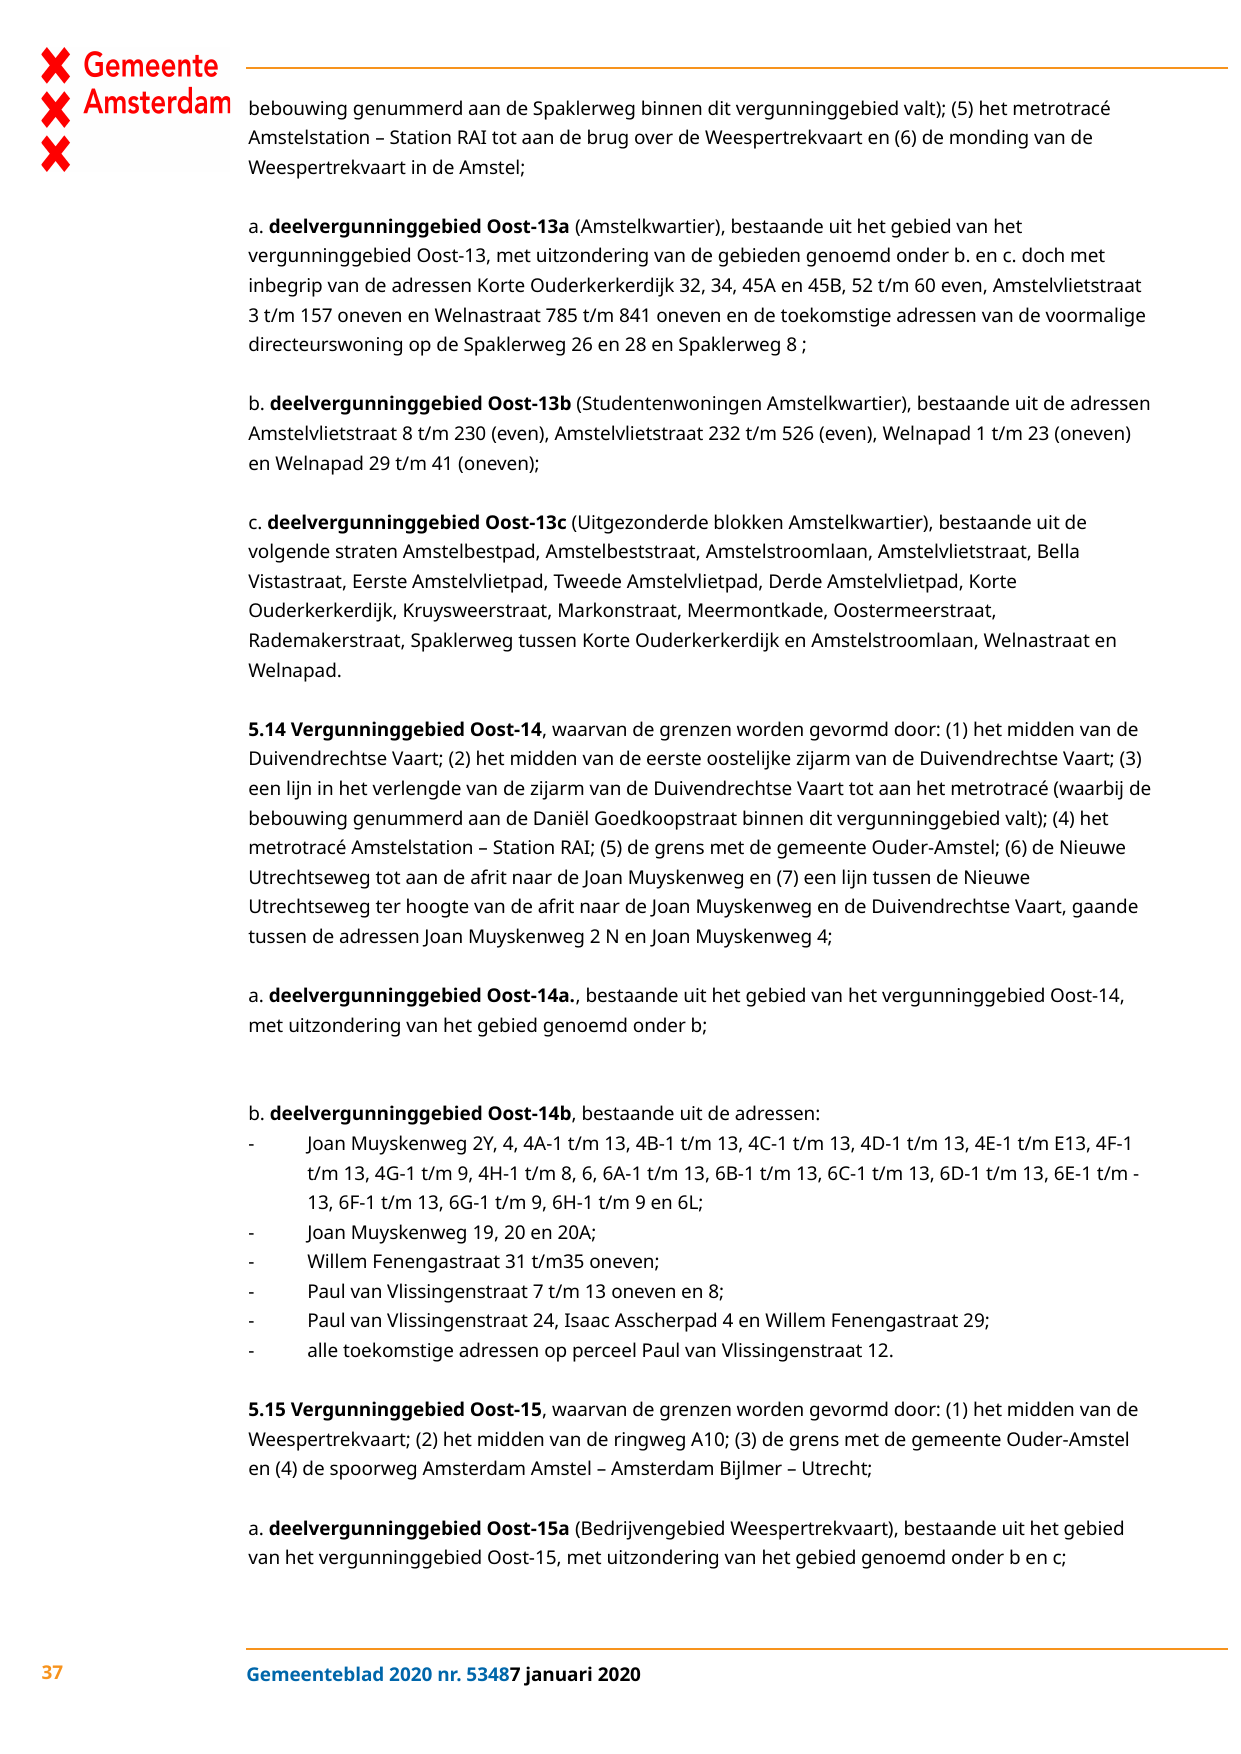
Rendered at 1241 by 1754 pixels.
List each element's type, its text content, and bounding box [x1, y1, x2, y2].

list Paul van Vlissingenstraat 7 t/m 13 oneven en 8; [248, 1278, 1152, 1304]
text b. deelvergunninggebied Oost-13b (Studentenwoningen Amstelkwartier), bestaande uit de adressen Amstelvlietstraat 8 t/m 230 (even), Amstelvlietstraat 232 t/m 526 (even), Welnapad 1 t/m 23 (oneven) en Welnapad 29 t/m 41 (oneven); [248, 391, 1152, 476]
list Willem Fenengastraat 31 t/m35 oneven; [248, 1248, 1152, 1274]
text a. deelvergunninggebied Oost-13a (Amstelkwartier), bestaande uit het gebied van het vergunninggebied Oost-13, met uitzondering van de gebieden genoemd onder b. en c. doch met inbegrip van de adressen Korte Ouderkerkerdijk 32, 34, 45A en 45B, 52 t/m 60 even, Amstelvlietstraat 3 t/m 157 oneven en Welnastraat 785 t/m 841 oneven en de toekomstige adressen van de voormalige directeurswoning op de Spaklerweg 26 en 28 en Spaklerweg 8 ; [248, 213, 1152, 357]
picture [41, 47, 231, 172]
list alle toekomstige adressen op perceel Paul van Vlissingenstraat 12. [248, 1337, 1152, 1363]
text 5.15 Vergunninggebied Oost-15, waarvan de grenzen worden gevormd door: (1) het midden van de Weespertrekvaart; (2) het midden van de ringweg A10; (3) de grens met de gemeente Ouder-Amstel en (4) de spoorweg Amsterdam Amstel – Amsterdam Bijlmer – Utrecht; [248, 1396, 1152, 1481]
list Paul van Vlissingenstraat 24, Isaac Asscherpad 4 en Willem Fenengastraat 29; [248, 1308, 1152, 1333]
text a. deelvergunninggebied Oost-14a., bestaande uit het gebied van het vergunninggebied Oost-14, met uitzondering van het gebied genoemd onder b; [248, 982, 1152, 1038]
text bebouwing genummerd aan de Spaklerweg binnen dit vergunninggebied valt); (5) het metrotracé Amstelstation – Station RAI tot aan de brug over de Weespertrekvaart en (6) de monding van de Weespertrekvaart in de Amstel; [248, 95, 1152, 180]
text c. deelvergunninggebied Oost-13c (Uitgezonderde blokken Amstelkwartier), bestaande uit de volgende straten Amstelbestpad, Amstelbeststraat, Amstelstroomlaan, Amstelvlietstraat, Bella Vistastraat, Eerste Amstelvlietpad, Tweede Amstelvlietpad, Derde Amstelvlietpad, Korte Ouderkerkerdijk, Kruysweerstraat, Markonstraat, Meermontkade, Oostermeerstraat, Rademakerstraat, Spaklerweg tussen Korte Ouderkerkerdijk en Amstelstroomlaan, Welnastraat en Welnapad. [248, 509, 1152, 683]
list Joan Muyskenweg 2Y, 4, 4A-1 t/m 13, 4B-1 t/m 13, 4C-1 t/m 13, 4D-1 t/m 13, 4E-1 t/m E13, 4F-1 t/m 13, 4G-1 t/m 9, 4H-1 t/m 8, 6, 6A-1 t/m 13, 6B-1 t/m 13, 6C-1 t/m 13, 6D-1 t/m 13, 6E-1 t/m -13, 6F-1 t/m 13, 6G-1 t/m 9, 6H-1 t/m 9 en 6L; [248, 1130, 1152, 1215]
text 5.14 Vergunninggebied Oost-14, waarvan de grenzen worden gevormd door: (1) het midden van de Duivendrechtse Vaart; (2) het midden van de eerste oostelijke zijarm van de Duivendrechtse Vaart; (3) een lijn in het verlengde van de zijarm van de Duivendrechtse Vaart tot aan het metrotracé (waarbij de bebouwing genummerd aan de Daniël Goedkoopstraat binnen dit vergunninggebied valt); (4) het metrotracé Amstelstation – Station RAI; (5) de grens met de gemeente Ouder-Amstel; (6) de Nieuwe Utrechtseweg tot aan de afrit naar de Joan Muyskenweg en (7) een lijn tussen de Nieuwe Utrechtseweg ter hoogte van de afrit naar de Joan Muyskenweg en de Duivendrechtse Vaart, gaande tussen de adressen Joan Muyskenweg 2 N en Joan Muyskenweg 4; [248, 716, 1152, 949]
list Joan Muyskenweg 19, 20 en 20A; [248, 1219, 1152, 1245]
text b. deelvergunninggebied Oost-14b, bestaande uit de adressen: [248, 1101, 1152, 1126]
text a. deelvergunninggebied Oost-15a (Bedrijvengebied Weespertrekvaart), bestaande uit het gebied van het vergunninggebied Oost-15, met uitzondering van het gebied genoemd onder b en c; [248, 1515, 1152, 1570]
